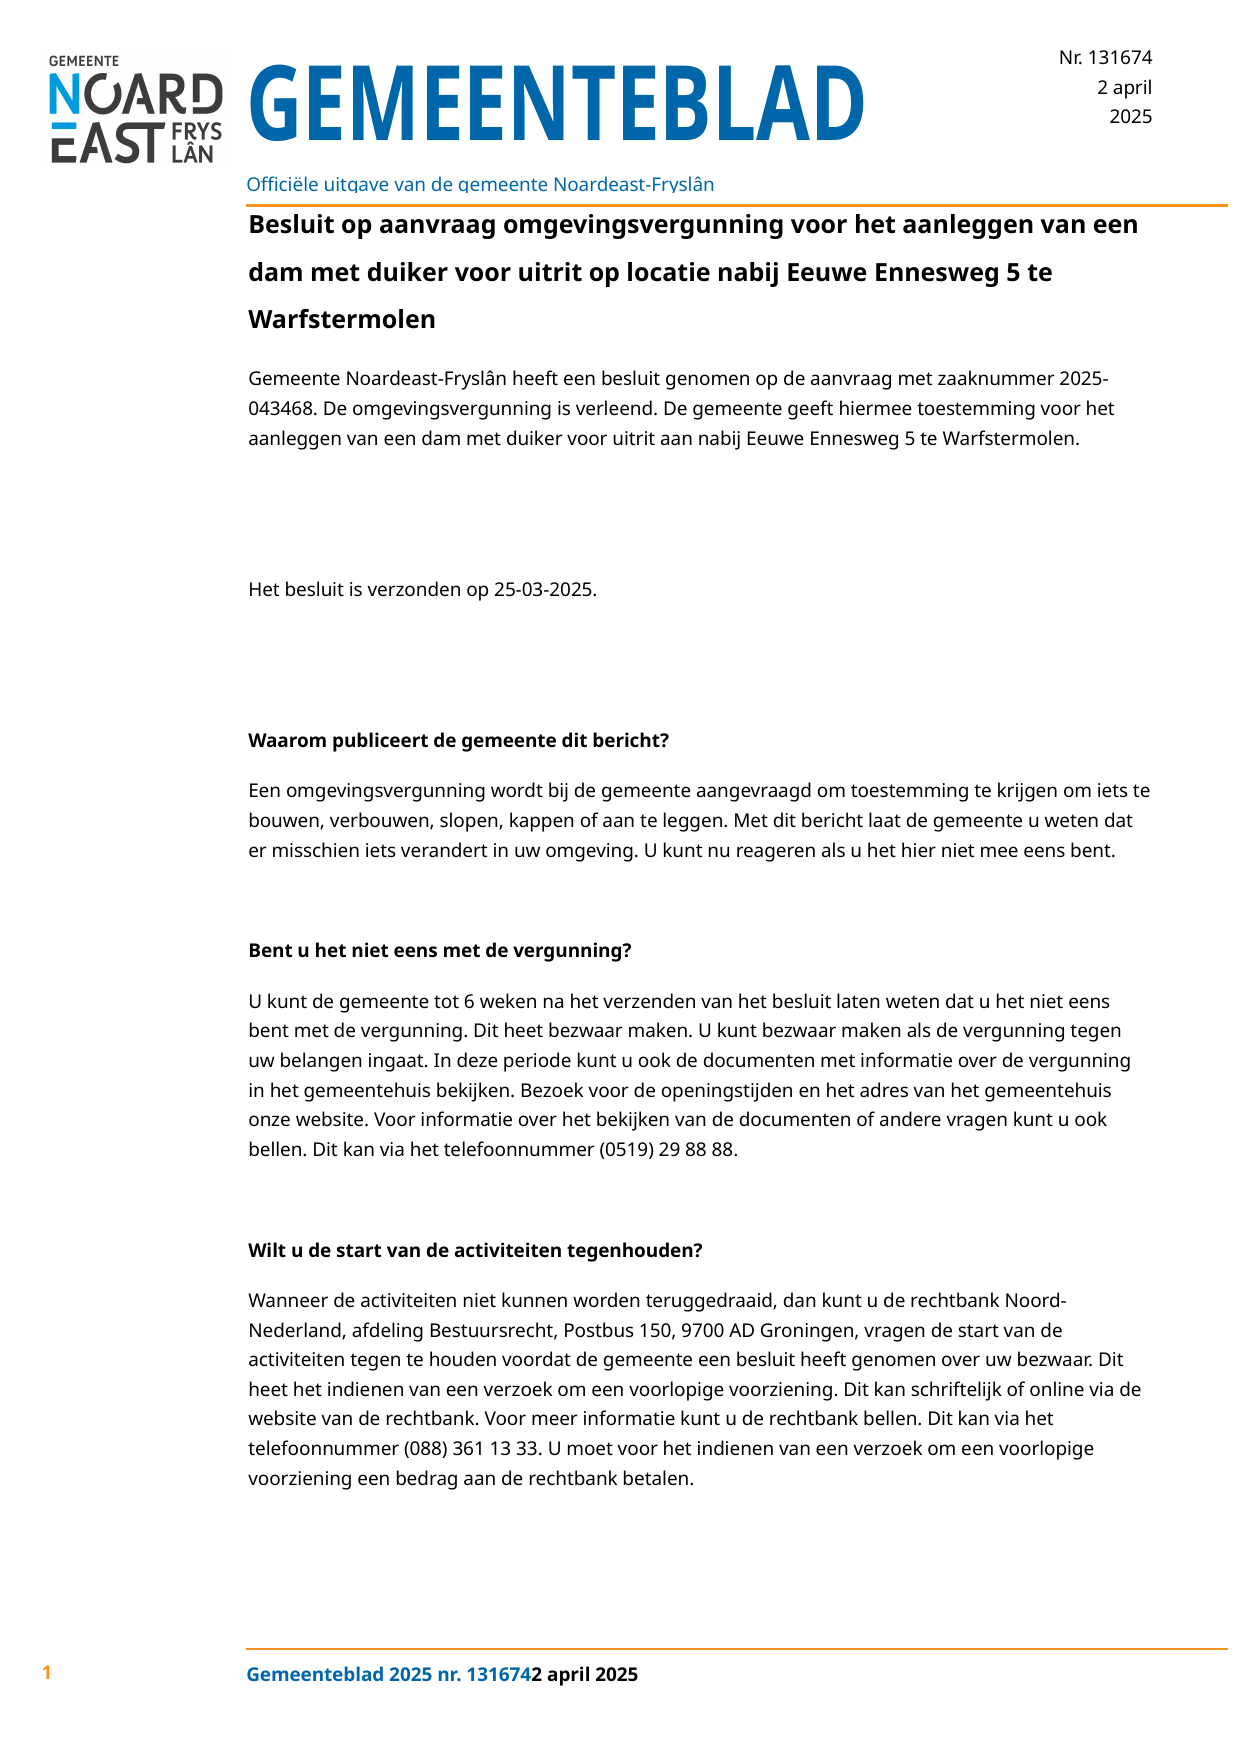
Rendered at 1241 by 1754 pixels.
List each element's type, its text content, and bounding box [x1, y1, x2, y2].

text Wilt u de start van de activiteiten tegenhouden? [248, 1237, 1152, 1262]
text Wanneer de activiteiten niet kunnen worden teruggedraaid, dan kunt u de rechtbank Noord-Nederland, afdeling Bestuursrecht, Postbus 150, 9700 AD Groningen, vragen de start van de activiteiten tegen te houden voordat de gemeente een besluit heeft genomen over uw bezwaar. Dit heet het indienen van een verzoek om een voorlopige voorziening. Dit kan schriftelijk of online via de website van de rechtbank. Voor meer informatie kunt u de rechtbank bellen. Dit kan via het telefoonnummer (088) 361 13 33. U moet voor het indienen van een verzoek om een voorlopige voorziening een bedrag aan de rechtbank betalen. [248, 1287, 1152, 1490]
text Gemeente Noardeast-Fryslân heeft een besluit genomen op de aanvraag met zaaknummer 2025-043468. De omgevingsvergunning is verleend. De gemeente geeft hiermee toestemming voor het aanleggen van een dam met duiker voor uitrit aan nabij Eeuwe Ennesweg 5 te Warfstermolen. [248, 366, 1152, 450]
text Bent u het niet eens met de vergunning? [248, 938, 1152, 963]
picture [41, 47, 231, 172]
text Besluit op aanvraag omgevingsvergunning voor het aanleggen van een dam met duiker voor uitrit op locatie nabij Eeuwe Ennesweg 5 te Warfstermolen [248, 207, 1152, 336]
text Waarom publiceert de gemeente dit bericht? [248, 727, 1152, 753]
text Een omgevingsvergunning wordt bij de gemeente aangevraagd om toestemming te krijgen om iets te bouwen, verbouwen, slopen, kappen of aan te leggen. Met dit bericht laat de gemeente u weten dat er misschien iets verandert in uw omgeving. U kunt nu reageren als u het hier niet mee eens bent. [248, 778, 1152, 862]
text U kunt de gemeente tot 6 weken na het verzenden van het besluit laten weten dat u het niet eens bent met de vergunning. Dit heet bezwaar maken. U kunt bezwaar maken als de vergunning tegen uw belangen ingaat. In deze periode kunt u ook de documenten met informatie over de vergunning in het gemeentehuis bekijken. Bezoek voor de openingstijden en het adres van het gemeentehuis onze website. Voor informatie over het bekijken van de documenten of andere vragen kunt u ook bellen. Dit kan via het telefoonnummer (0519) 29 88 88. [248, 988, 1152, 1162]
text Het besluit is verzonden op 25-03-2025. [248, 576, 1152, 602]
